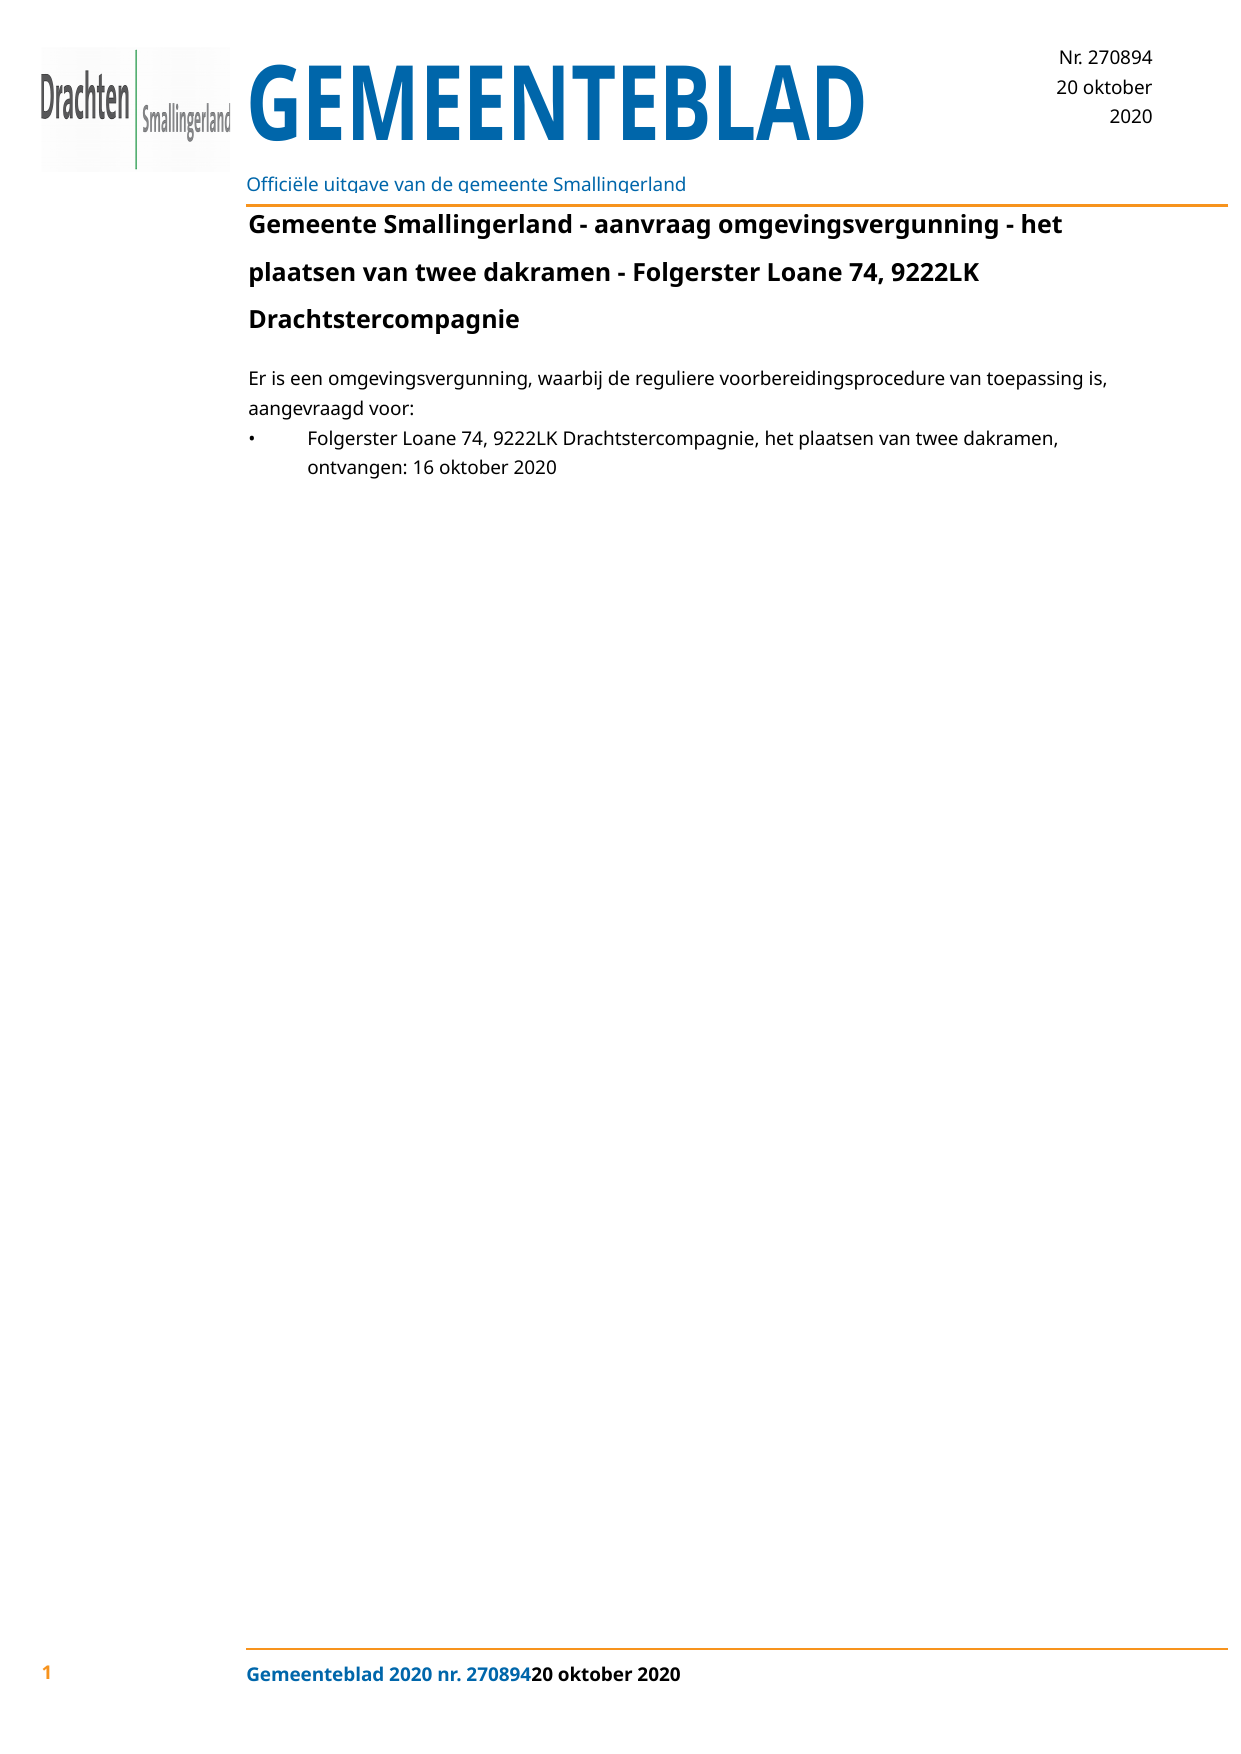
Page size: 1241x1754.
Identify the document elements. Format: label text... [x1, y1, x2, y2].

text Er is een omgevingsvergunning, waarbij de reguliere voorbereidingsprocedure van toepassing is, aangevraagd voor: [248, 366, 1152, 421]
list Folgerster Loane 74, 9222LK Drachtstercompagnie, het plaatsen van twee dakramen, ontvangen: 16 oktober 2020 [248, 425, 1152, 480]
picture [41, 47, 231, 172]
text Gemeente Smallingerland - aanvraag omgevingsvergunning - het plaatsen van twee dakramen - Folgerster Loane 74, 9222LK Drachtstercompagnie [248, 207, 1152, 336]
